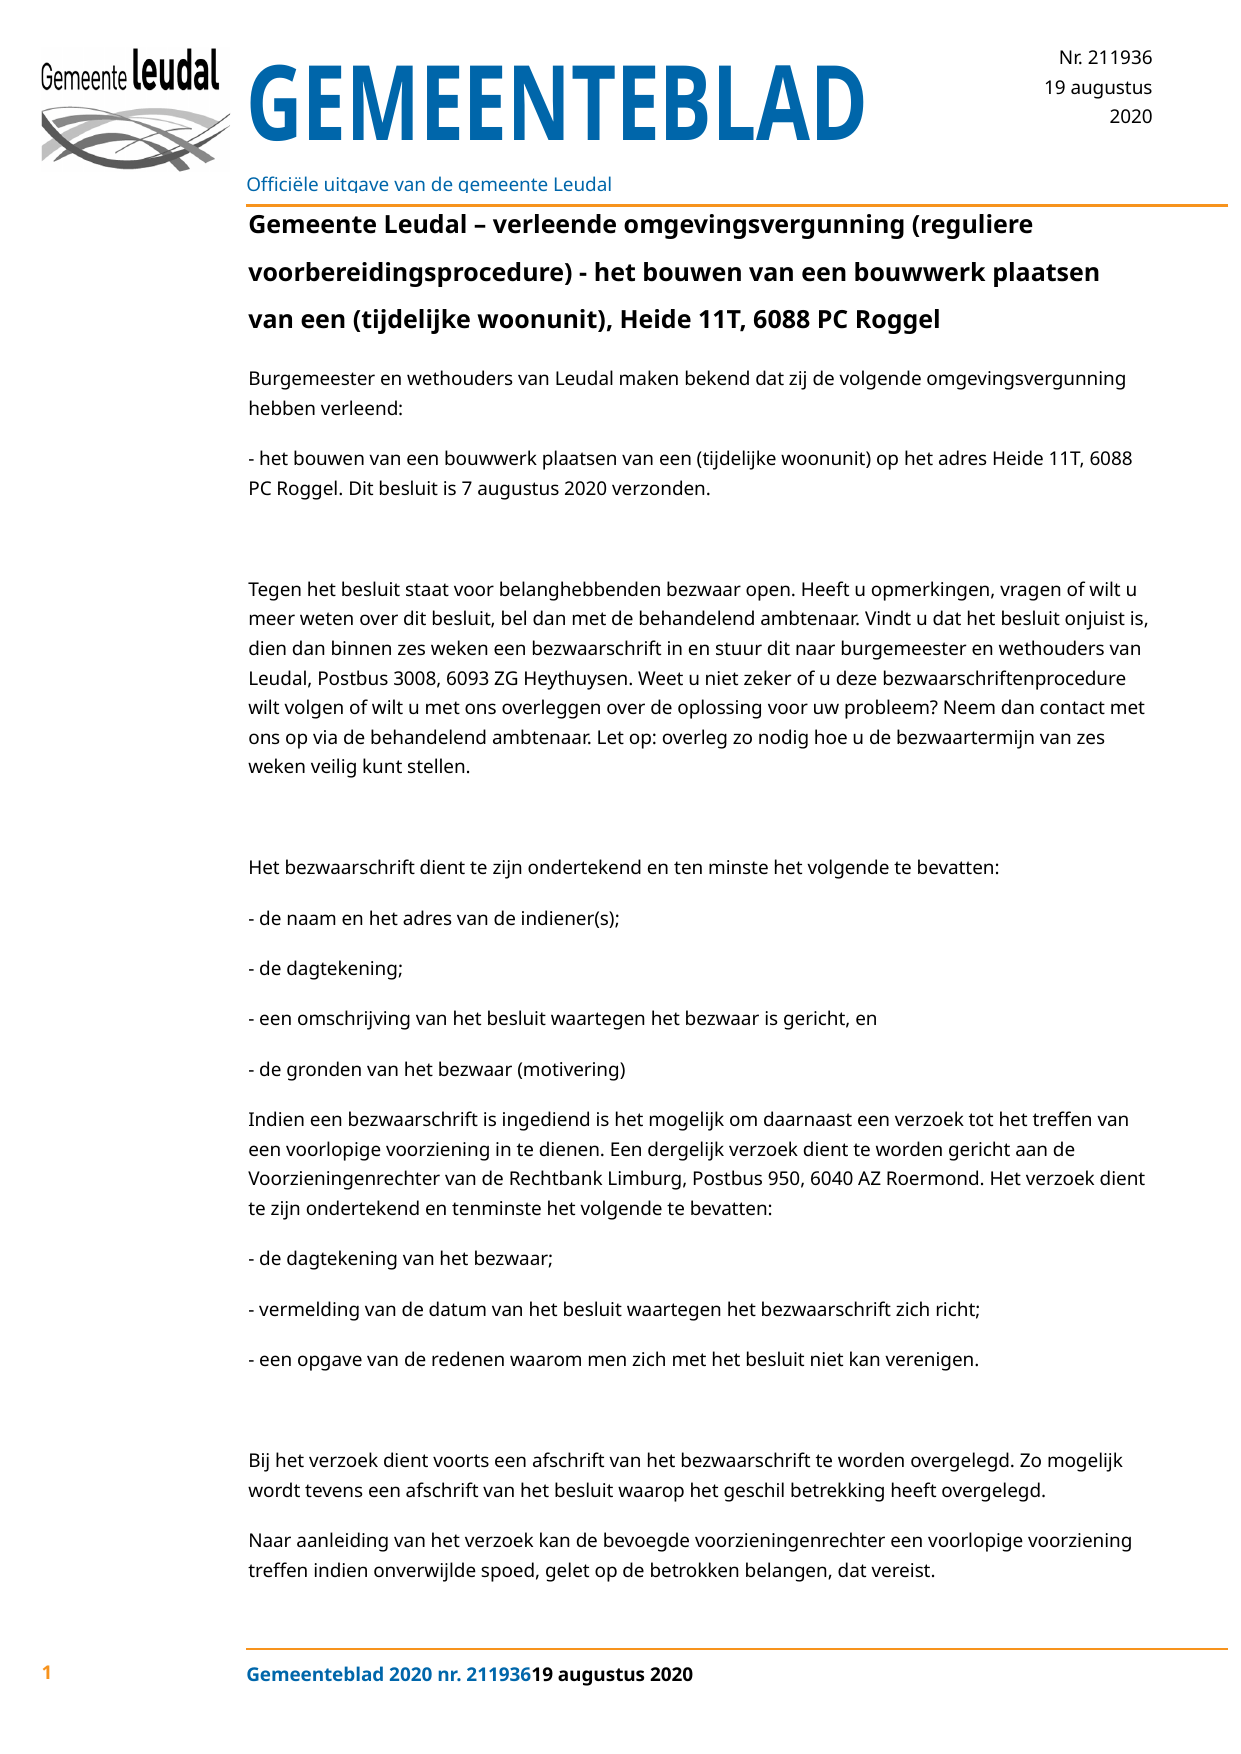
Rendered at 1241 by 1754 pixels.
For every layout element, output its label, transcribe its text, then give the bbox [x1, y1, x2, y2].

text - de naam en het adres van de indiener(s); [248, 905, 1152, 930]
text Bij het verzoek dient voorts een afschrift van het bezwaarschrift te worden overgelegd. Zo mogelijk wordt tevens een afschrift van het besluit waarop het geschil betrekking heeft overgelegd. [248, 1447, 1152, 1502]
text Burgemeester en wethouders van Leudal maken bekend dat zij de volgende omgevingsvergunning hebben verleend: [248, 366, 1152, 421]
text - een opgave van de redenen waarom men zich met het besluit niet kan verenigen. [248, 1346, 1152, 1372]
text Indien een bezwaarschrift is ingediend is het mogelijk om daarnaast een verzoek tot het treffen van een voorlopige voorziening in te dienen. Een dergelijk verzoek dient te worden gericht aan de Voorzieningenrechter van de Rechtbank Limburg, Postbus 950, 6040 AZ Roermond. Het verzoek dient te zijn ondertekend en tenminste het volgende te bevatten: [248, 1106, 1152, 1221]
text - het bouwen van een bouwwerk plaatsen van een (tijdelijke woonunit) op het adres Heide 11T, 6088 PC Roggel. Dit besluit is 7 augustus 2020 verzonden. [248, 446, 1152, 501]
text Gemeente Leudal – verleende omgevingsvergunning (reguliere voorbereidingsprocedure) - het bouwen van een bouwwerk plaatsen van een (tijdelijke woonunit), Heide 11T, 6088 PC Roggel [248, 207, 1152, 336]
text - vermelding van de datum van het besluit waartegen het bezwaarschrift zich richt; [248, 1296, 1152, 1322]
text Tegen het besluit staat voor belanghebbenden bezwaar open. Heeft u opmerkingen, vragen of wilt u meer weten over dit besluit, bel dan met de behandelend ambtenaar. Vindt u dat het besluit onjuist is, dien dan binnen zes weken een bezwaarschrift in en stuur dit naar burgemeester en wethouders van Leudal, Postbus 3008, 6093 ZG Heythuysen. Weet u niet zeker of u deze bezwaarschriftenprocedure wilt volgen of wilt u met ons overleggen over de oplossing voor uw probleem? Neem dan contact met ons op via de behandelend ambtenaar. Let op: overleg zo nodig hoe u de bezwaartermijn van zes weken veilig kunt stellen. [248, 576, 1152, 779]
text - de dagtekening; [248, 955, 1152, 981]
text - een omschrijving van het besluit waartegen het bezwaar is gericht, en [248, 1006, 1152, 1031]
picture [41, 47, 231, 172]
text - de dagtekening van het bezwaar; [248, 1246, 1152, 1271]
text Het bezwaarschrift dient te zijn ondertekend en ten minste het volgende te bevatten: [248, 854, 1152, 880]
text - de gronden van het bezwaar (motivering) [248, 1056, 1152, 1082]
text Naar aanleiding van het verzoek kan de bevoegde voorzieningenrechter een voorlopige voorziening treffen indien onverwijlde spoed, gelet op de betrokken belangen, dat vereist. [248, 1527, 1152, 1582]
